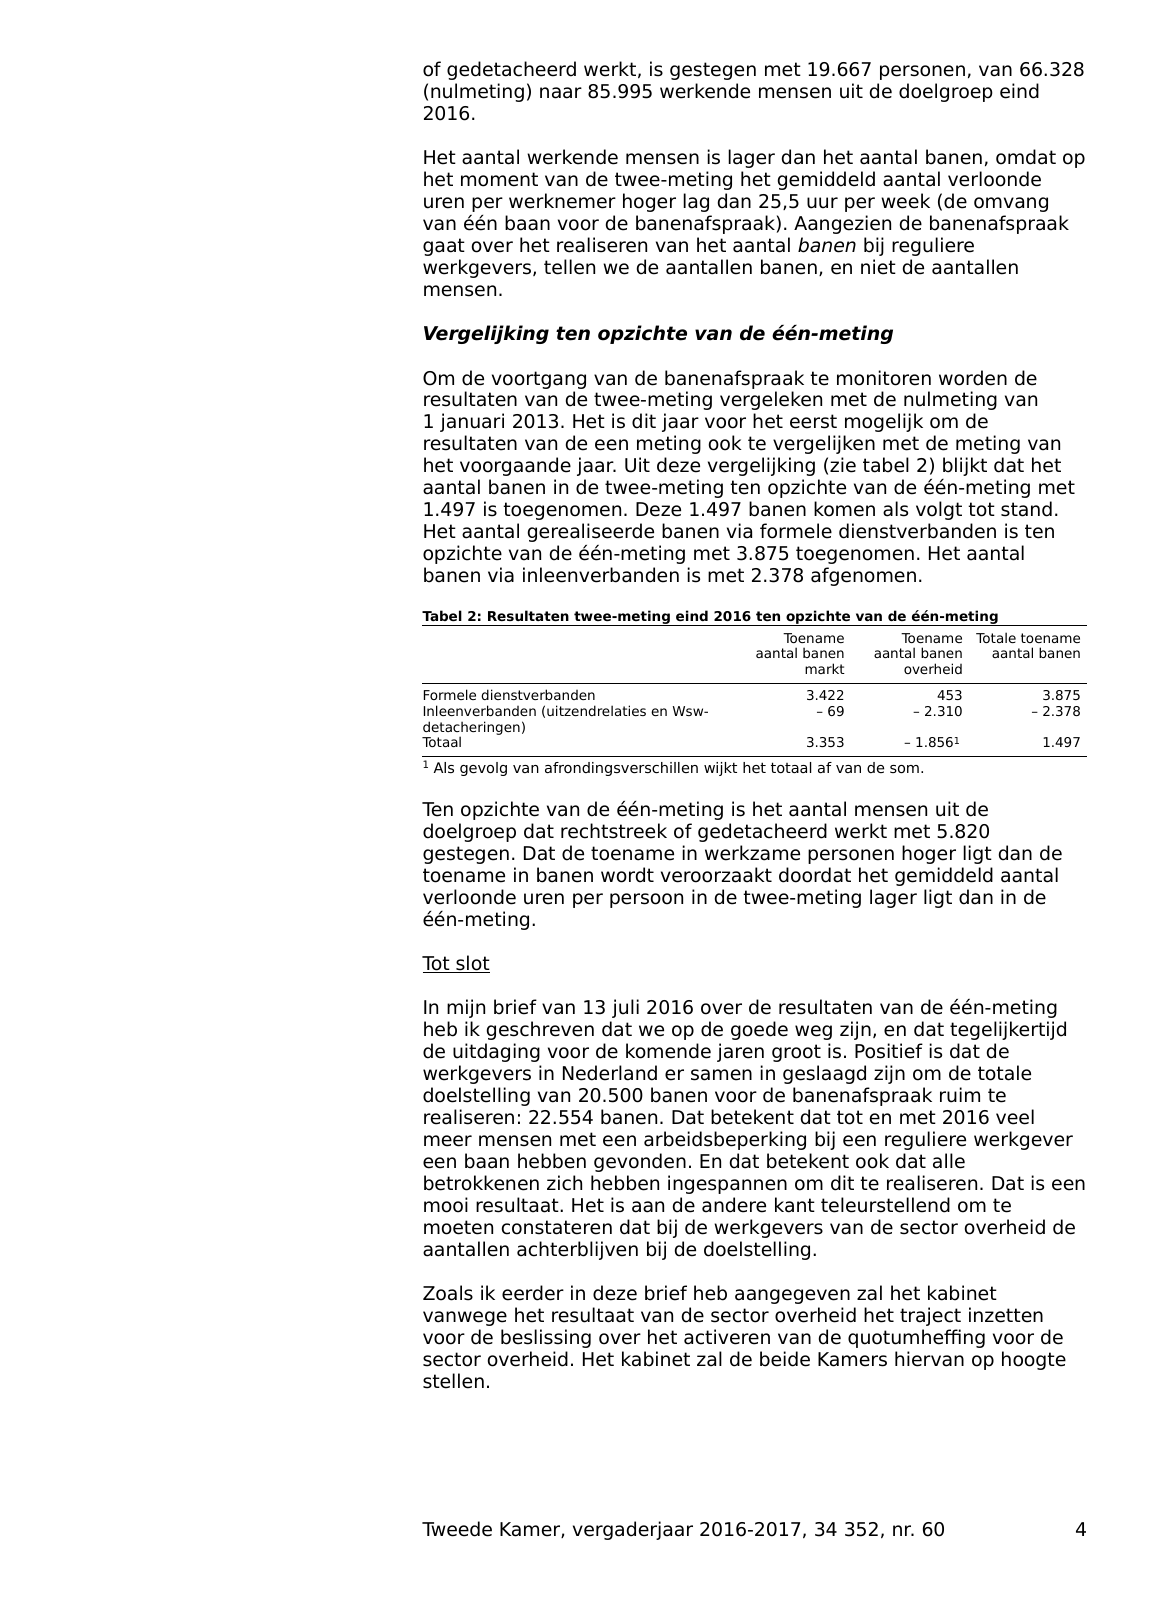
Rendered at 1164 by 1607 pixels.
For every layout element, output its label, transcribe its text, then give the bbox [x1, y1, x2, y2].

table_cell 453 [850, 684, 968, 704]
table_cell 3.875 [969, 684, 1087, 704]
text Zoals ik eerder in deze brief heb aangegeven zal het kabinet vanwege het resultaat van de sector overheid het traject inzetten voor de beslissing over het activeren van de quotumheffing voor de sector overheid. Het kabinet zal de beide Kamers hiervan op hoogte stellen. [422, 1283, 1087, 1393]
table_cell 1.497 [969, 735, 1087, 756]
table_cell Formele dienstverbanden [422, 684, 732, 704]
text Om de voortgang van de banenafspraak te monitoren worden de resultaten van de twee-meting vergeleken met de nulmeting van 1 januari 2013. Het is dit jaar voor het eerst mogelijk om de resultaten van de een meting ook te vergelijken met de meting van het voorgaande jaar. Uit deze vergelijking (zie tabel 2) blijkt dat het aantal banen in de twee-meting ten opzichte van de één-meting met 1.497 is toegenomen. Deze 1.497 banen komen als volgt tot stand. Het aantal gerealiseerde banen via formele dienstverbanden is ten opzichte van de één-meting met 3.875 toegenomen. Het aantal banen via inleenverbanden is met 2.378 afgenomen. [422, 367, 1087, 587]
table_cell Totaal [422, 735, 732, 756]
text In mijn brief van 13 juli 2016 over de resultaten van de één-meting heb ik geschreven dat we op de goede weg zijn, en dat tegelijkertijd de uitdaging voor de komende jaren groot is. Positief is dat de werkgevers in Nederland er samen in geslaagd zijn om de totale doelstelling van 20.500 banen voor de banenafspraak ruim te realiseren: 22.554 banen. Dat betekent dat tot en met 2016 veel meer mensen met een arbeidsbeperking bij een reguliere werkgever een baan hebben gevonden. En dat betekent ook dat alle betrokkenen zich hebben ingespannen om dit te realiseren. Dat is een mooi resultaat. Het is aan de andere kant teleurstellend om te moeten constateren dat bij de werkgevers van de sector overheid de aantallen achterblijven bij de doelstelling. [422, 997, 1087, 1261]
table_cell – 1.8561 [850, 735, 968, 756]
text Ten opzichte van de één-meting is het aantal mensen uit de doelgroep dat rechtstreek of gedetacheerd werkt met 5.820 gestegen. Dat de toename in werkzame personen hoger ligt dan de toename in banen wordt veroorzaakt doordat het gemiddeld aantal verloonde uren per persoon in de twee-meting lager ligt dan in de één-meting. [422, 799, 1087, 931]
table_cell – 2.310 [850, 704, 968, 735]
table_cell 3.422 [732, 684, 850, 704]
table_cell Inleenverbanden (uitzendrelaties en Wsw-detacheringen) [422, 704, 732, 735]
table_cell Toename aantal banen overheid [850, 626, 968, 682]
subtitle Tot slot [422, 953, 1087, 975]
text Het aantal werkende mensen is lager dan het aantal banen, omdat op het moment van de twee-meting het gemiddeld aantal verloonde uren per werknemer hoger lag dan 25,5 uur per week (de omvang van één baan voor de banenafspraak). Aangezien de banenafspraak gaat over het realiseren van het aantal banen bij reguliere werkgevers, tellen we de aantallen banen, en niet de aantallen mensen. [422, 147, 1087, 301]
table_cell Totale toename aantal banen [969, 626, 1087, 682]
table_cell – 2.378 [969, 704, 1087, 735]
subtitle Vergelijking ten opzichte van de één-meting [422, 323, 1087, 345]
text of gedetacheerd werkt, is gestegen met 19.667 personen, van 66.328 (nulmeting) naar 85.995 werkende mensen uit de doelgroep eind 2016. [422, 59, 1087, 125]
table_header Tabel 2: Resultaten twee-meting eind 2016 ten opzichte van de één-meting [422, 609, 1087, 625]
table_cell 1 Als gevolg van afrondingsverschillen wijkt het totaal af van de som. [422, 757, 1087, 777]
table_cell [422, 626, 732, 682]
table_cell 3.353 [732, 735, 850, 756]
table_cell Toename aantal banen markt [732, 626, 850, 682]
table_cell – 69 [732, 704, 850, 735]
